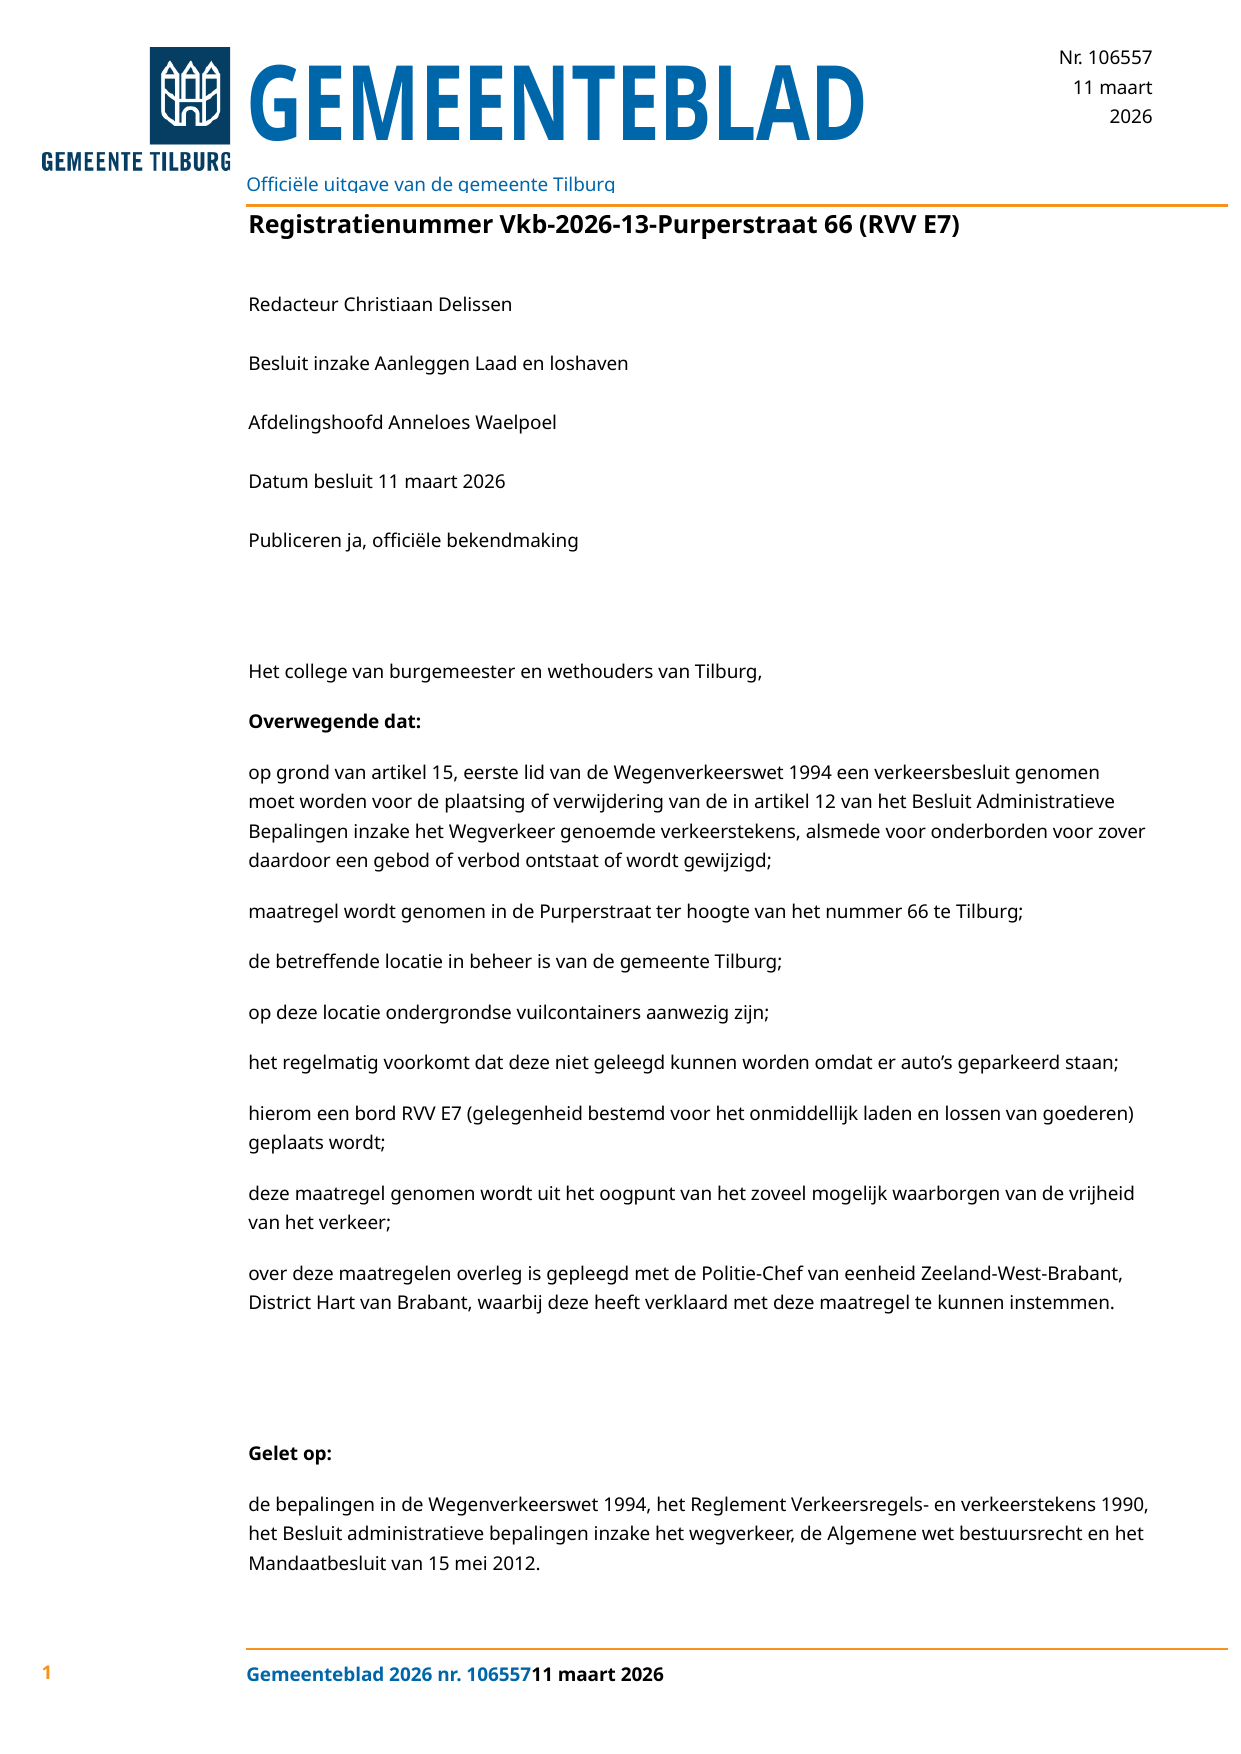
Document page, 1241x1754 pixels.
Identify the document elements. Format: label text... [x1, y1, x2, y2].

text het regelmatig voorkomt dat deze niet geleegd kunnen worden omdat er auto’s geparkeerd staan; [248, 1049, 1152, 1075]
text Publiceren ja, officiële bekendmaking [248, 528, 1152, 553]
text Datum besluit 11 maart 2026 [248, 468, 1152, 494]
text deze maatregel genomen wordt uit het oogpunt van het zoveel mogelijk waarborgen van de vrijheid van het verkeer; [248, 1180, 1152, 1235]
text maatregel wordt genomen in de Purperstraat ter hoogte van het nummer 66 te Tilburg; [248, 898, 1152, 924]
text de bepalingen in de Wegenverkeerswet 1994, het Reglement Verkeersregels- en verkeerstekens 1990, het Besluit administratieve bepalingen inzake het wegverkeer, de Algemene wet bestuursrecht en het Mandaatbesluit van 15 mei 2012. [248, 1491, 1152, 1576]
text Overwegende dat: [248, 708, 1152, 734]
text Het college van burgemeester en wethouders van Tilburg, [248, 658, 1152, 684]
text de betreffende locatie in beheer is van de gemeente Tilburg; [248, 948, 1152, 974]
text hierom een bord RVV E7 (gelegenheid bestemd voor het onmiddellijk laden en lossen van goederen) geplaats wordt; [248, 1100, 1152, 1155]
text Besluit inzake Aanleggen Laad en loshaven [248, 350, 1152, 376]
text Afdelingshoofd Anneloes Waelpoel [248, 409, 1152, 435]
picture [41, 47, 231, 172]
text Gelet op: [248, 1441, 1152, 1466]
text Registratienummer Vkb-2026-13-Purperstraat 66 (RVV E7) [248, 207, 1152, 241]
text op deze locatie ondergrondse vuilcontainers aanwezig zijn; [248, 999, 1152, 1025]
text op grond van artikel 15, eerste lid van de Wegenverkeerswet 1994 een verkeersbesluit genomen moet worden voor de plaatsing of verwijdering van de in artikel 12 van het Besluit Administratieve Bepalingen inzake het Wegverkeer genoemde verkeerstekens, alsmede voor onderborden voor zover daardoor een gebod of verbod ontstaat of wordt gewijzigd; [248, 759, 1152, 873]
text over deze maatregelen overleg is gepleegd met de Politie-Chef van eenheid Zeeland-West-Brabant, District Hart van Brabant, waarbij deze heeft verklaard met deze maatregel te kunnen instemmen. [248, 1260, 1152, 1315]
text Redacteur Christiaan Delissen [248, 291, 1152, 317]
